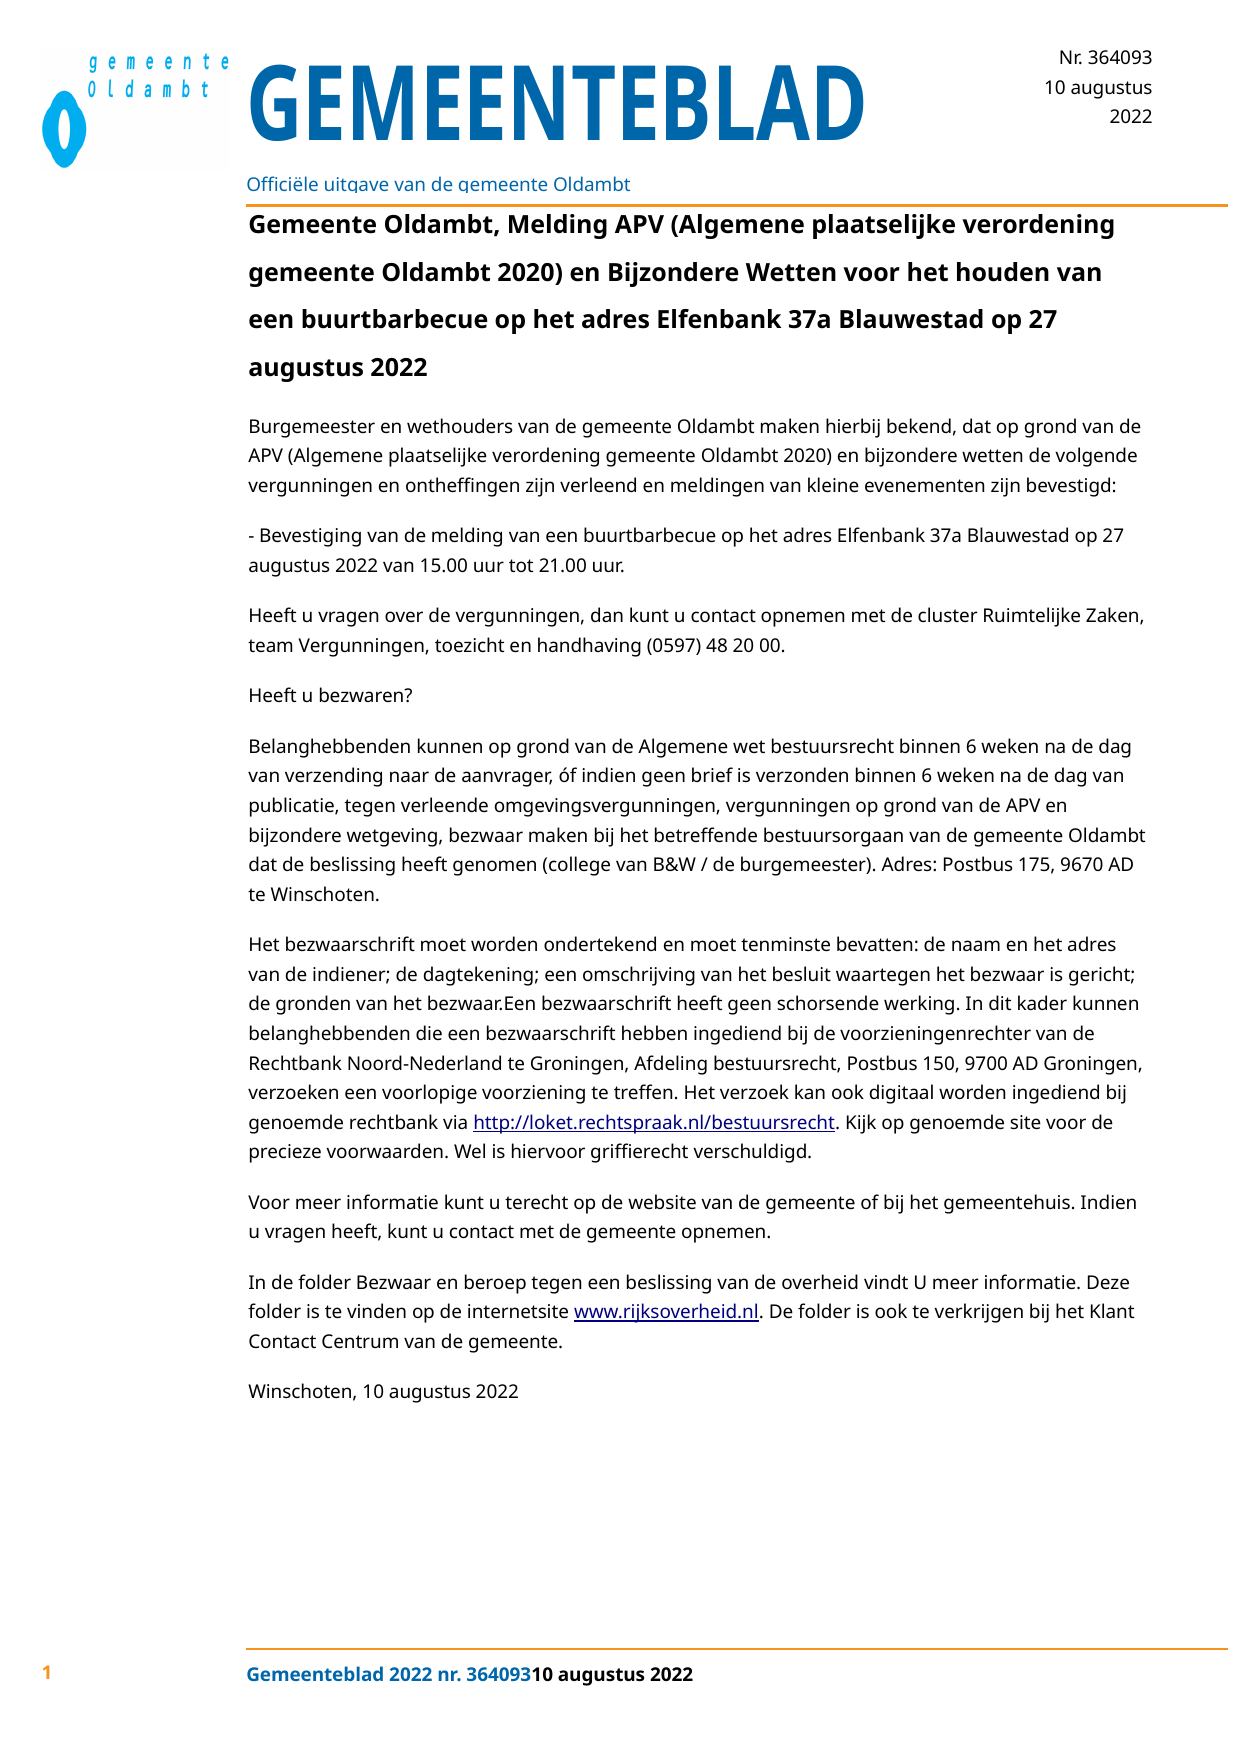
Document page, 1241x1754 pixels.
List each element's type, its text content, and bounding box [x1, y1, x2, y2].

text - Bevestiging van de melding van een buurtbarbecue op het adres Elfenbank 37a Blauwestad op 27 augustus 2022 van 15.00 uur tot 21.00 uur. [248, 523, 1152, 578]
text Het bezwaarschrift moet worden ondertekend en moet tenminste bevatten: de naam en het adres van de indiener; de dagtekening; een omschrijving van het besluit waartegen het bezwaar is gericht; de gronden van het bezwaar.Een bezwaarschrift heeft geen schorsende werking. In dit kader kunnen belanghebbenden die een bezwaarschrift hebben ingediend bij de voorzieningenrechter van de Rechtbank Noord-Nederland te Groningen, Afdeling bestuursrecht, Postbus 150, 9700 AD Groningen, verzoeken een voorlopige voorziening te treffen. Het verzoek kan ook digitaal worden ingediend bij genoemde rechtbank via http://loket.rechtspraak.nl/bestuursrecht. Kijk op genoemde site voor de precieze voorwaarden. Wel is hiervoor griffierecht verschuldigd. [248, 931, 1152, 1164]
text Heeft u vragen over de vergunningen, dan kunt u contact opnemen met de cluster Ruimtelijke Zaken, team Vergunningen, toezicht en handhaving (0597) 48 20 00. [248, 603, 1152, 658]
text Belanghebbenden kunnen op grond van de Algemene wet bestuursrecht binnen 6 weken na de dag van verzending naar de aanvrager, óf indien geen brief is verzonden binnen 6 weken na de dag van publicatie, tegen verleende omgevingsvergunningen, vergunningen op grond van de APV en bijzondere wetgeving, bezwaar maken bij het betreffende bestuursorgaan van de gemeente Oldambt dat de beslissing heeft genomen (college van B&W / de burgemeester). Adres: Postbus 175, 9670 AD te Winschoten. [248, 733, 1152, 907]
text Gemeente Oldambt, Melding APV (Algemene plaatselijke verordening gemeente Oldambt 2020) en Bijzondere Wetten voor het houden van een buurtbarbecue op het adres Elfenbank 37a Blauwestad op 27 augustus 2022 [248, 207, 1152, 384]
text Burgemeester en wethouders van de gemeente Oldambt maken hierbij bekend, dat op grond van de APV (Algemene plaatselijke verordening gemeente Oldambt 2020) en bijzondere wetten de volgende vergunningen en ontheffingen zijn verleend en meldingen van kleine evenementen zijn bevestigd: [248, 413, 1152, 498]
text Winschoten, 10 augustus 2022 [248, 1378, 1152, 1404]
text Voor meer informatie kunt u terecht op de website van de gemeente of bij het gemeentehuis. Indien u vragen heeft, kunt u contact met de gemeente opnemen. [248, 1189, 1152, 1244]
text In de folder Bezwaar en beroep tegen een beslissing van de overheid vindt U meer informatie. Deze folder is te vinden op de internetsite www.rijksoverheid.nl. De folder is ook te verkrijgen bij het Klant Contact Centrum van de gemeente. [248, 1269, 1152, 1354]
text Heeft u bezwaren? [248, 683, 1152, 708]
picture [41, 47, 231, 172]
